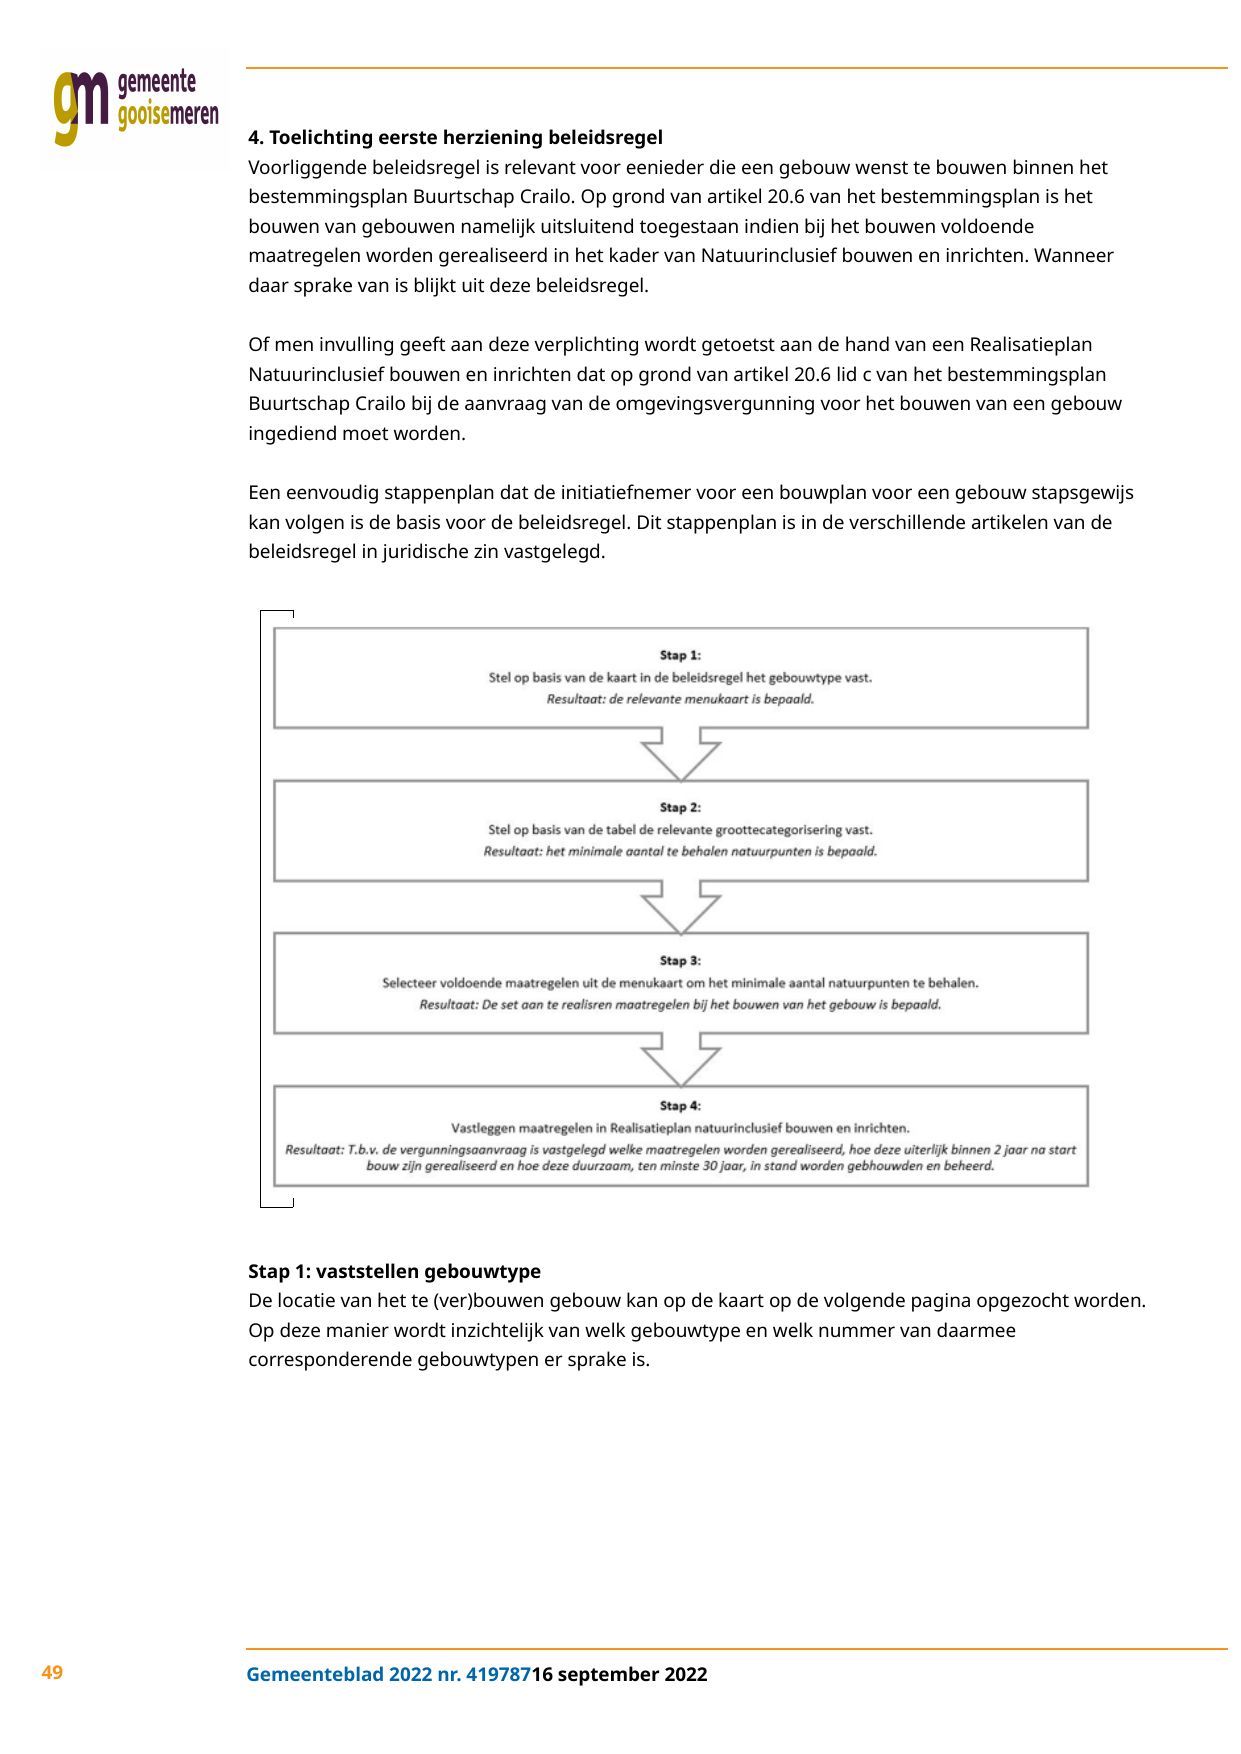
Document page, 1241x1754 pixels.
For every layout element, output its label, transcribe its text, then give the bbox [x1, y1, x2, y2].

text Of men invulling geeft aan deze verplichting wordt getoetst aan de hand van een Realisatieplan Natuurinclusief bouwen en inrichten dat op grond van artikel 20.6 lid c van het bestemmingsplan Buurtschap Crailo bij de aanvraag van de omgevingsvergunning voor het bouwen van een gebouw ingediend moet worden. [248, 331, 1152, 446]
text De locatie van het te (ver)bouwen gebouw kan op de kaart op de volgende pagina opgezocht worden. Op deze manier wordt inzichtelijk van welk gebouwtype en welk nummer van daarmee corresponderende gebouwtypen er sprake is. [248, 1287, 1152, 1372]
text 4. Toelichting eerste herziening beleidsregel [248, 124, 1152, 150]
text Voorliggende beleidsregel is relevant voor eenieder die een gebouw wenst te bouwen binnen het bestemmingsplan Buurtschap Crailo. Op grond van artikel 20.6 van het bestemmingsplan is het bouwen van gebouwen namelijk uitsluitend toegestaan indien bij het bouwen voldoende maatregelen worden gerealiseerd in het kader van Natuurinclusief bouwen en inrichten. Wanneer daar sprake van is blijkt uit deze beleidsregel. [248, 154, 1152, 298]
text Stap 1: vaststellen gebouwtype [248, 1258, 1152, 1283]
picture [41, 47, 231, 172]
text Een eenvoudig stappenplan dat de initiatiefnemer voor een bouwplan voor een gebouw stapsgewijs kan volgen is de basis voor de beleidsregel. Dit stappenplan is in de verschillende artikelen van de beleidsregel in juridische zin vastgelegd. [248, 479, 1152, 564]
picture [268, 618, 1096, 1198]
